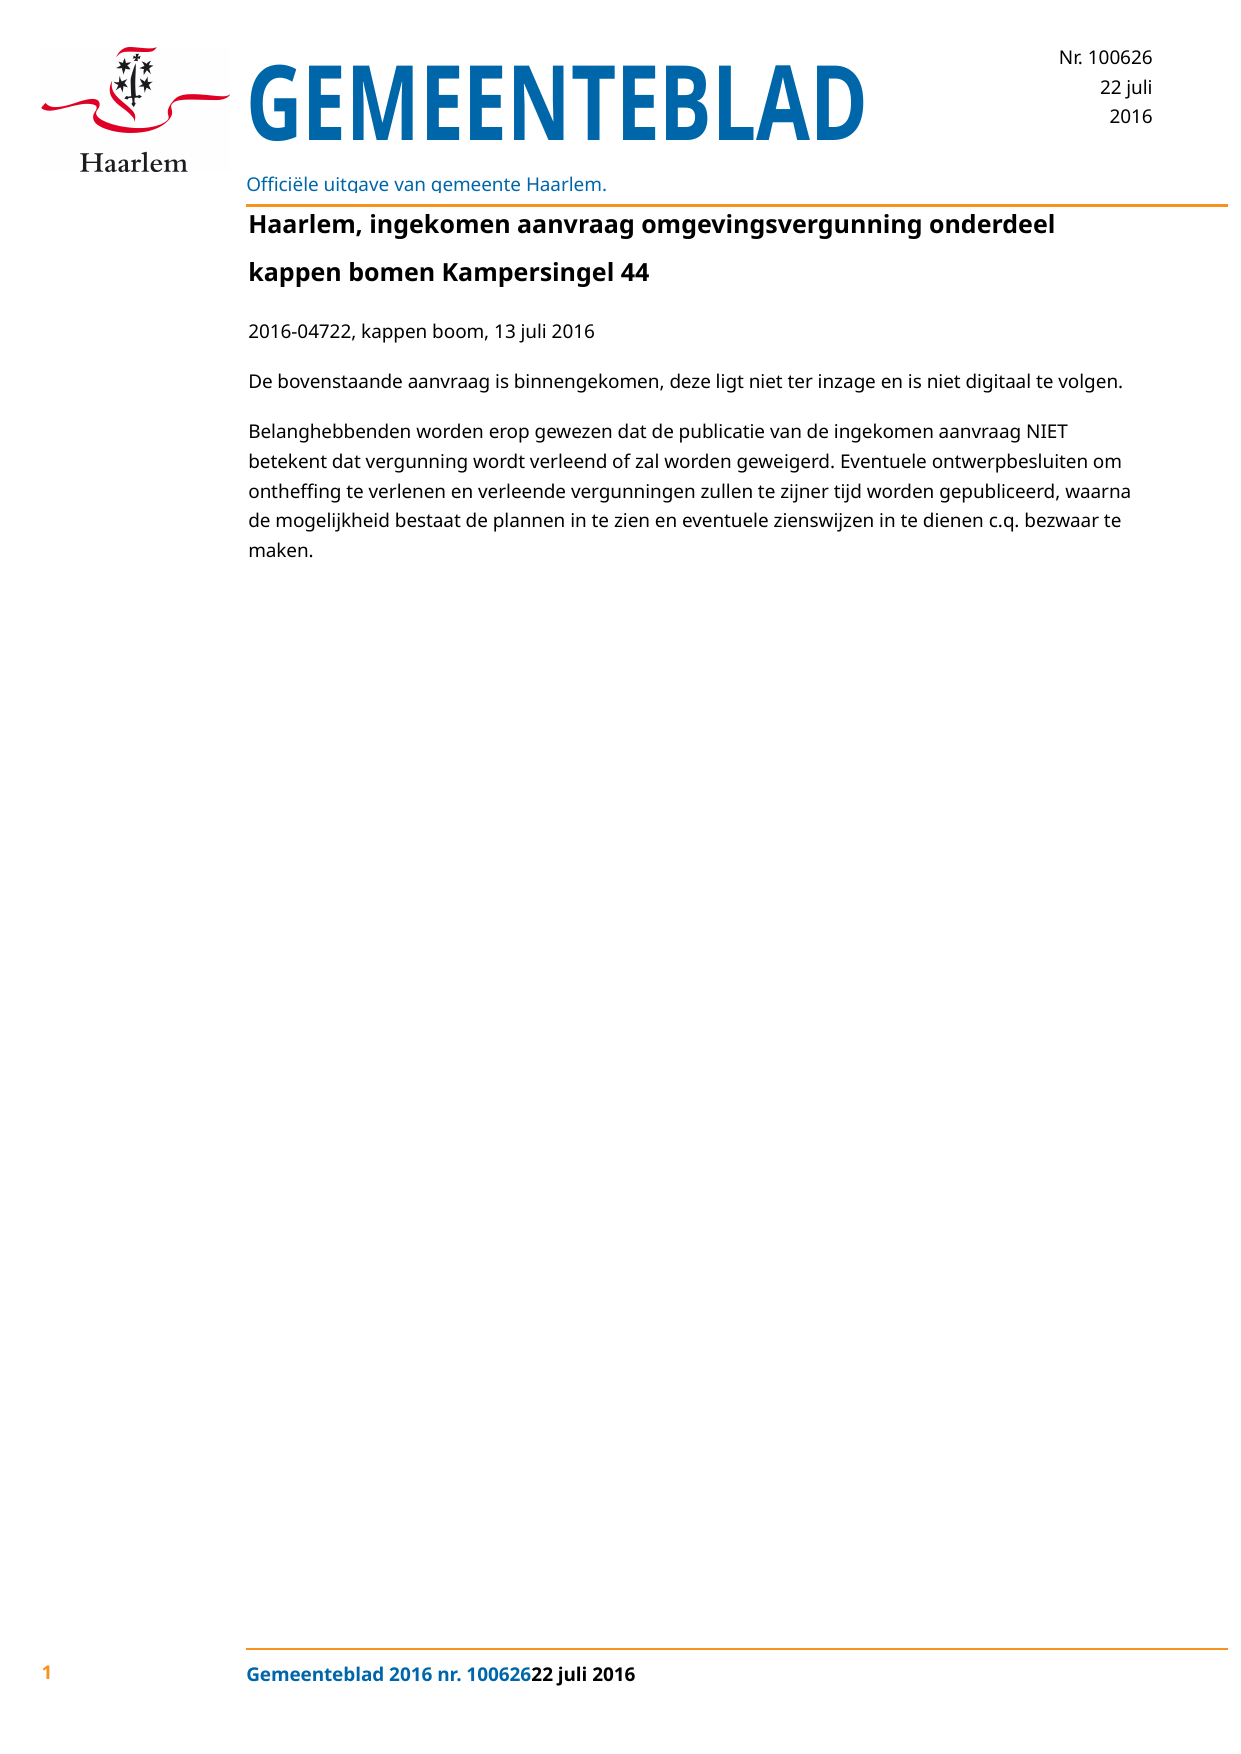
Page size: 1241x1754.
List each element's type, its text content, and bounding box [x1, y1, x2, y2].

text 2016-04722, kappen boom, 13 juli 2016 [248, 318, 1152, 344]
text Belanghebbenden worden erop gewezen dat de publicatie van de ingekomen aanvraag NIET betekent dat vergunning wordt verleend of zal worden geweigerd. Eventuele ontwerpbesluiten om ontheffing te verlenen en verleende vergunningen zullen te zijner tijd worden gepubliceerd, waarna de mogelijkheid bestaat de plannen in te zien en eventuele zienswijzen in te dienen c.q. bezwaar te maken. [248, 419, 1152, 563]
picture [41, 47, 231, 172]
text Haarlem, ingekomen aanvraag omgevingsvergunning onderdeel kappen bomen Kampersingel 44 [248, 207, 1152, 288]
text De bovenstaande aanvraag is binnengekomen, deze ligt niet ter inzage en is niet digitaal te volgen. [248, 368, 1152, 394]
